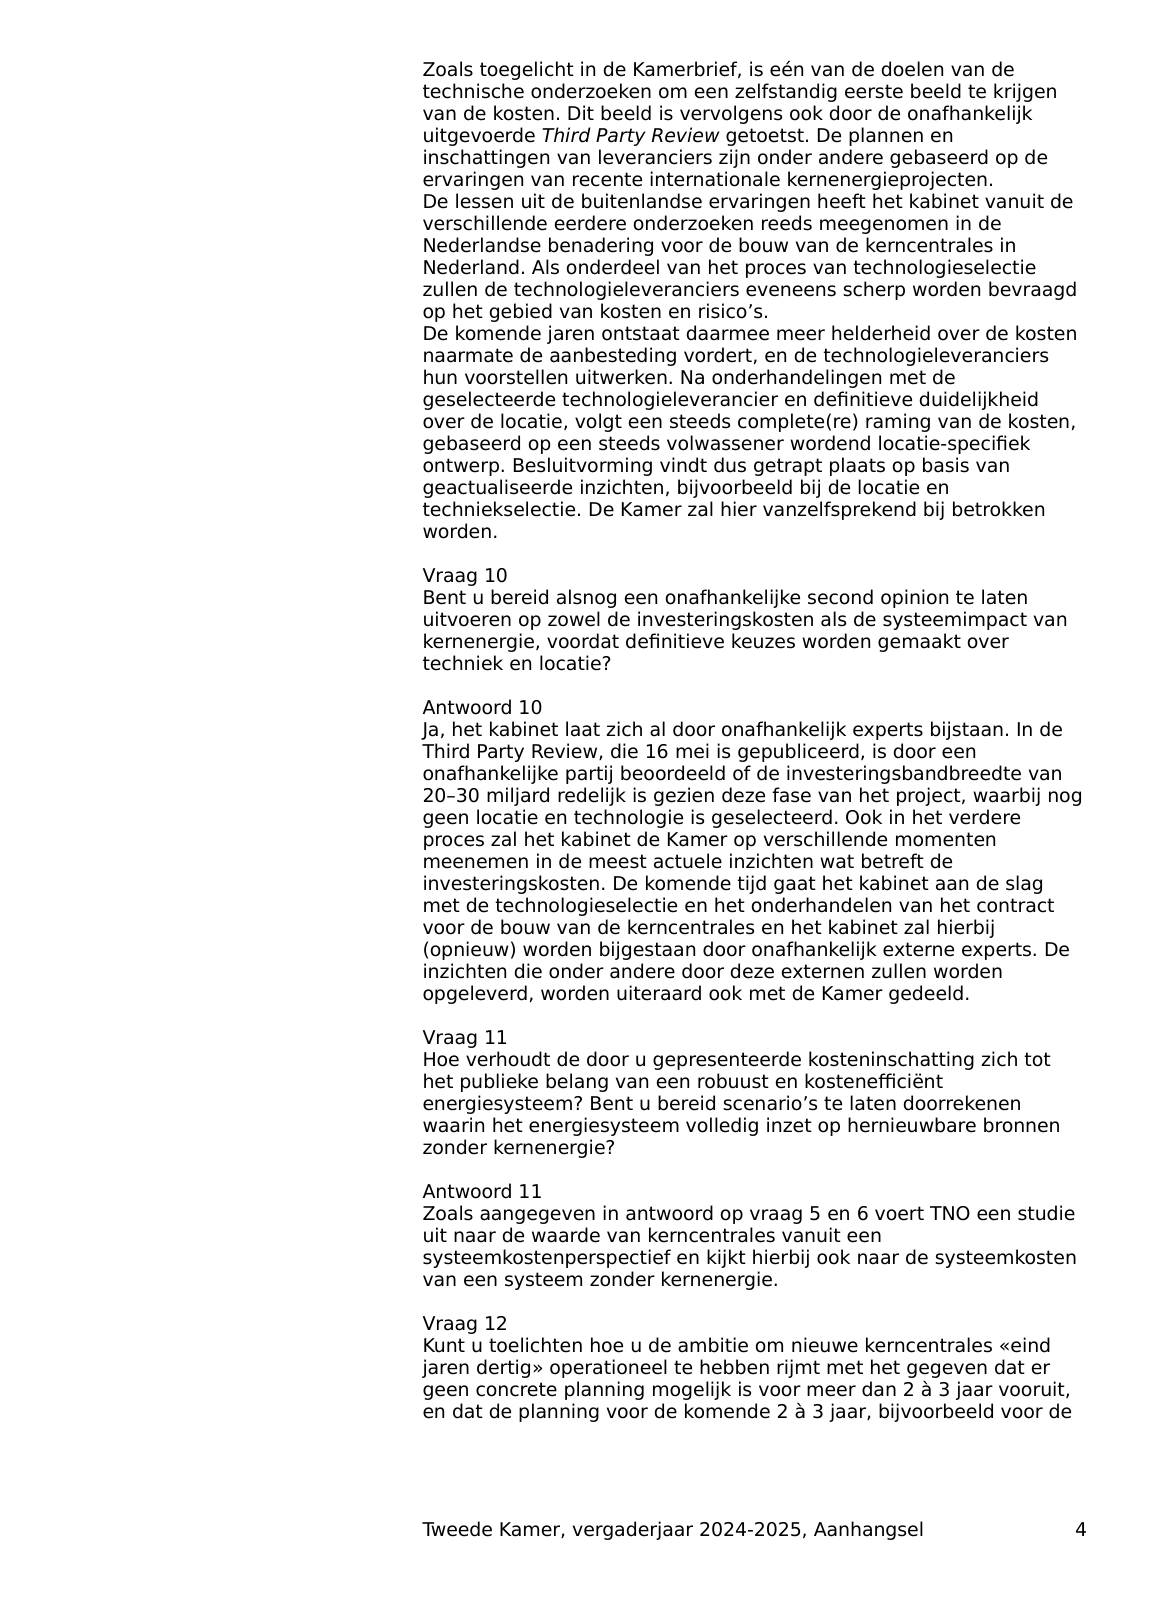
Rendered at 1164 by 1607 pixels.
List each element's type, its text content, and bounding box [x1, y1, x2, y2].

text Vraag 12 [422, 1313, 1087, 1335]
text Bent u bereid alsnog een onafhankelijke second opinion te laten uitvoeren op zowel de investeringskosten als de systeemimpact van kernenergie, voordat definitieve keuzes worden gemaakt over techniek en locatie? [422, 587, 1087, 675]
text Zoals aangegeven in antwoord op vraag 5 en 6 voert TNO een studie uit naar de waarde van kerncentrales vanuit een systeemkostenperspectief en kijkt hierbij ook naar de systeemkosten van een systeem zonder kernenergie. [422, 1203, 1087, 1291]
text Zoals toegelicht in de Kamerbrief, is eén van de doelen van de technische onderzoeken om een zelfstandig eerste beeld te krijgen van de kosten. Dit beeld is vervolgens ook door de onafhankelijk uitgevoerde Third Party Review getoetst. De plannen en inschattingen van leveranciers zijn onder andere gebaseerd op de ervaringen van recente internationale kernenergieprojecten. [422, 59, 1087, 191]
text Kunt u toelichten hoe u de ambitie om nieuwe kerncentrales «eind jaren dertig» operationeel te hebben rijmt met het gegeven dat er geen concrete planning mogelijk is voor meer dan 2 à 3 jaar vooruit, en dat de planning voor de komende 2 à 3 jaar, bijvoorbeeld voor de [422, 1335, 1087, 1423]
text Vraag 11 [422, 1027, 1087, 1049]
text Ja, het kabinet laat zich al door onafhankelijk experts bijstaan. In de Third Party Review, die 16 mei is gepubliceerd, is door een onafhankelijke partij beoordeeld of de investeringsbandbreedte van 20–30 miljard redelijk is gezien deze fase van het project, waarbij nog geen locatie en technologie is geselecteerd. Ook in het verdere proces zal het kabinet de Kamer op verschillende momenten meenemen in de meest actuele inzichten wat betreft de investeringskosten. De komende tijd gaat het kabinet aan de slag met de technologieselectie en het onderhandelen van het contract voor de bouw van de kerncentrales en het kabinet zal hierbij (opnieuw) worden bijgestaan door onafhankelijk externe experts. De inzichten die onder andere door deze externen zullen worden opgeleverd, worden uiteraard ook met de Kamer gedeeld. [422, 719, 1087, 1004]
text Antwoord 11 [422, 1181, 1087, 1203]
text De lessen uit de buitenlandse ervaringen heeft het kabinet vanuit de verschillende eerdere onderzoeken reeds meegenomen in de Nederlandse benadering voor de bouw van de kerncentrales in Nederland. Als onderdeel van het proces van technologieselectie zullen de technologieleveranciers eveneens scherp worden bevraagd op het gebied van kosten en risico’s. [422, 191, 1087, 323]
text De komende jaren ontstaat daarmee meer helderheid over de kosten naarmate de aanbesteding vordert, en de technologieleveranciers hun voorstellen uitwerken. Na onderhandelingen met de geselecteerde technologieleverancier en definitieve duidelijkheid over de locatie, volgt een steeds complete(re) raming van de kosten, gebaseerd op een steeds volwassener wordend locatie-specifiek ontwerp. Besluitvorming vindt dus getrapt plaats op basis van geactualiseerde inzichten, bijvoorbeeld bij de locatie en techniekselectie. De Kamer zal hier vanzelfsprekend bij betrokken worden. [422, 323, 1087, 543]
text Vraag 10 [422, 565, 1087, 587]
text Hoe verhoudt de door u gepresenteerde kosteninschatting zich tot het publieke belang van een robuust en kostenefficiënt energiesysteem? Bent u bereid scenario’s te laten doorrekenen waarin het energiesysteem volledig inzet op hernieuwbare bronnen zonder kernenergie? [422, 1049, 1087, 1159]
text Antwoord 10 [422, 697, 1087, 719]
